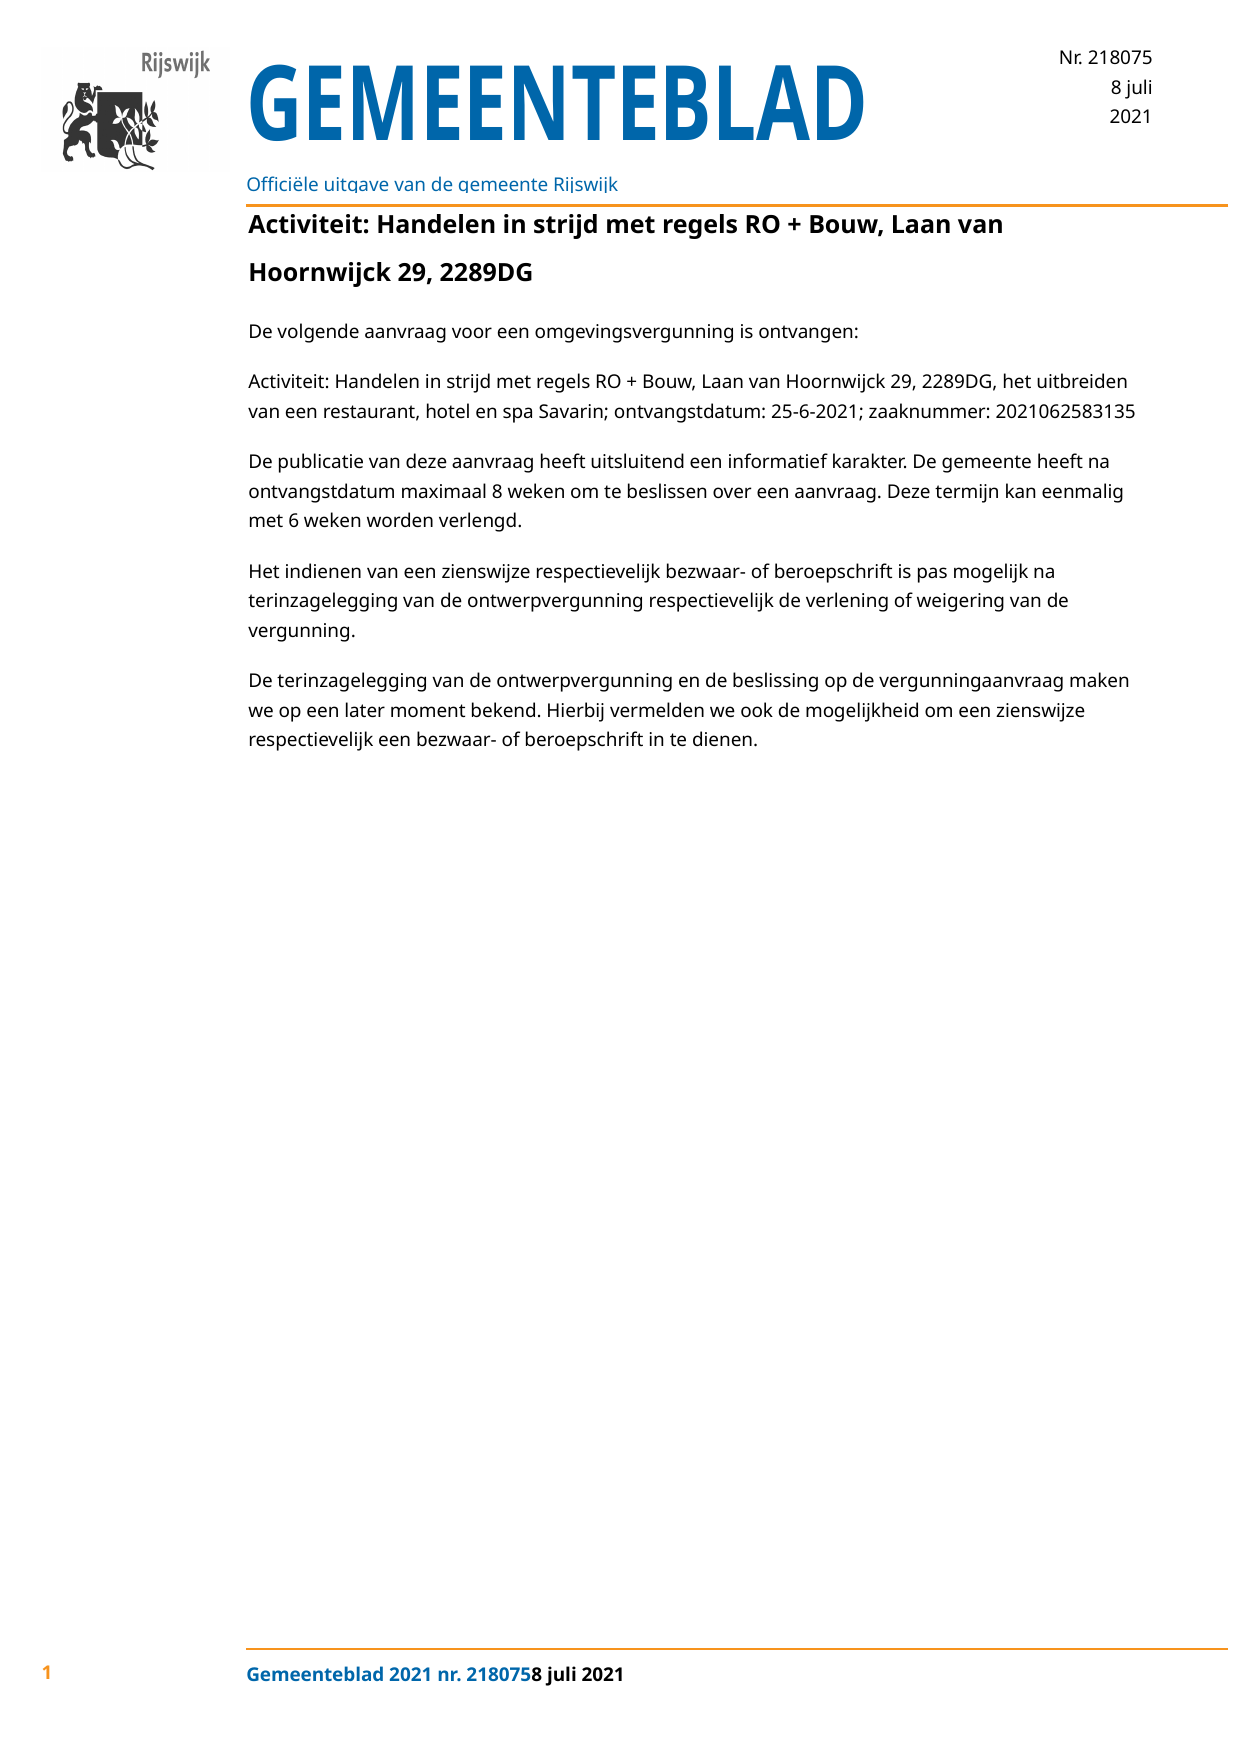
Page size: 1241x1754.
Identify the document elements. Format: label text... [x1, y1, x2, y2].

text De volgende aanvraag voor een omgevingsvergunning is ontvangen: [248, 318, 1152, 344]
text De terinzagelegging van de ontwerpvergunning en de beslissing op de vergunningaanvraag maken we op een later moment bekend. Hierbij vermelden we ook de mogelijkheid om een zienswijze respectievelijk een bezwaar- of beroepschrift in te dienen. [248, 667, 1152, 752]
picture [41, 47, 231, 172]
text Activiteit: Handelen in strijd met regels RO + Bouw, Laan van Hoornwijck 29, 2289DG, het uitbreiden van een restaurant, hotel en spa Savarin; ontvangstdatum: 25-6-2021; zaaknummer: 2021062583135 [248, 368, 1152, 424]
text Het indienen van een zienswijze respectievelijk bezwaar- of beroepschrift is pas mogelijk na terinzagelegging van de ontwerpvergunning respectievelijk de verlening of weigering van de vergunning. [248, 558, 1152, 643]
text Activiteit: Handelen in strijd met regels RO + Bouw, Laan van Hoornwijck 29, 2289DG [248, 207, 1152, 288]
text De publicatie van deze aanvraag heeft uitsluitend een informatief karakter. De gemeente heeft na ontvangstdatum maximaal 8 weken om te beslissen over een aanvraag. Deze termijn kan eenmalig met 6 weken worden verlengd. [248, 448, 1152, 533]
